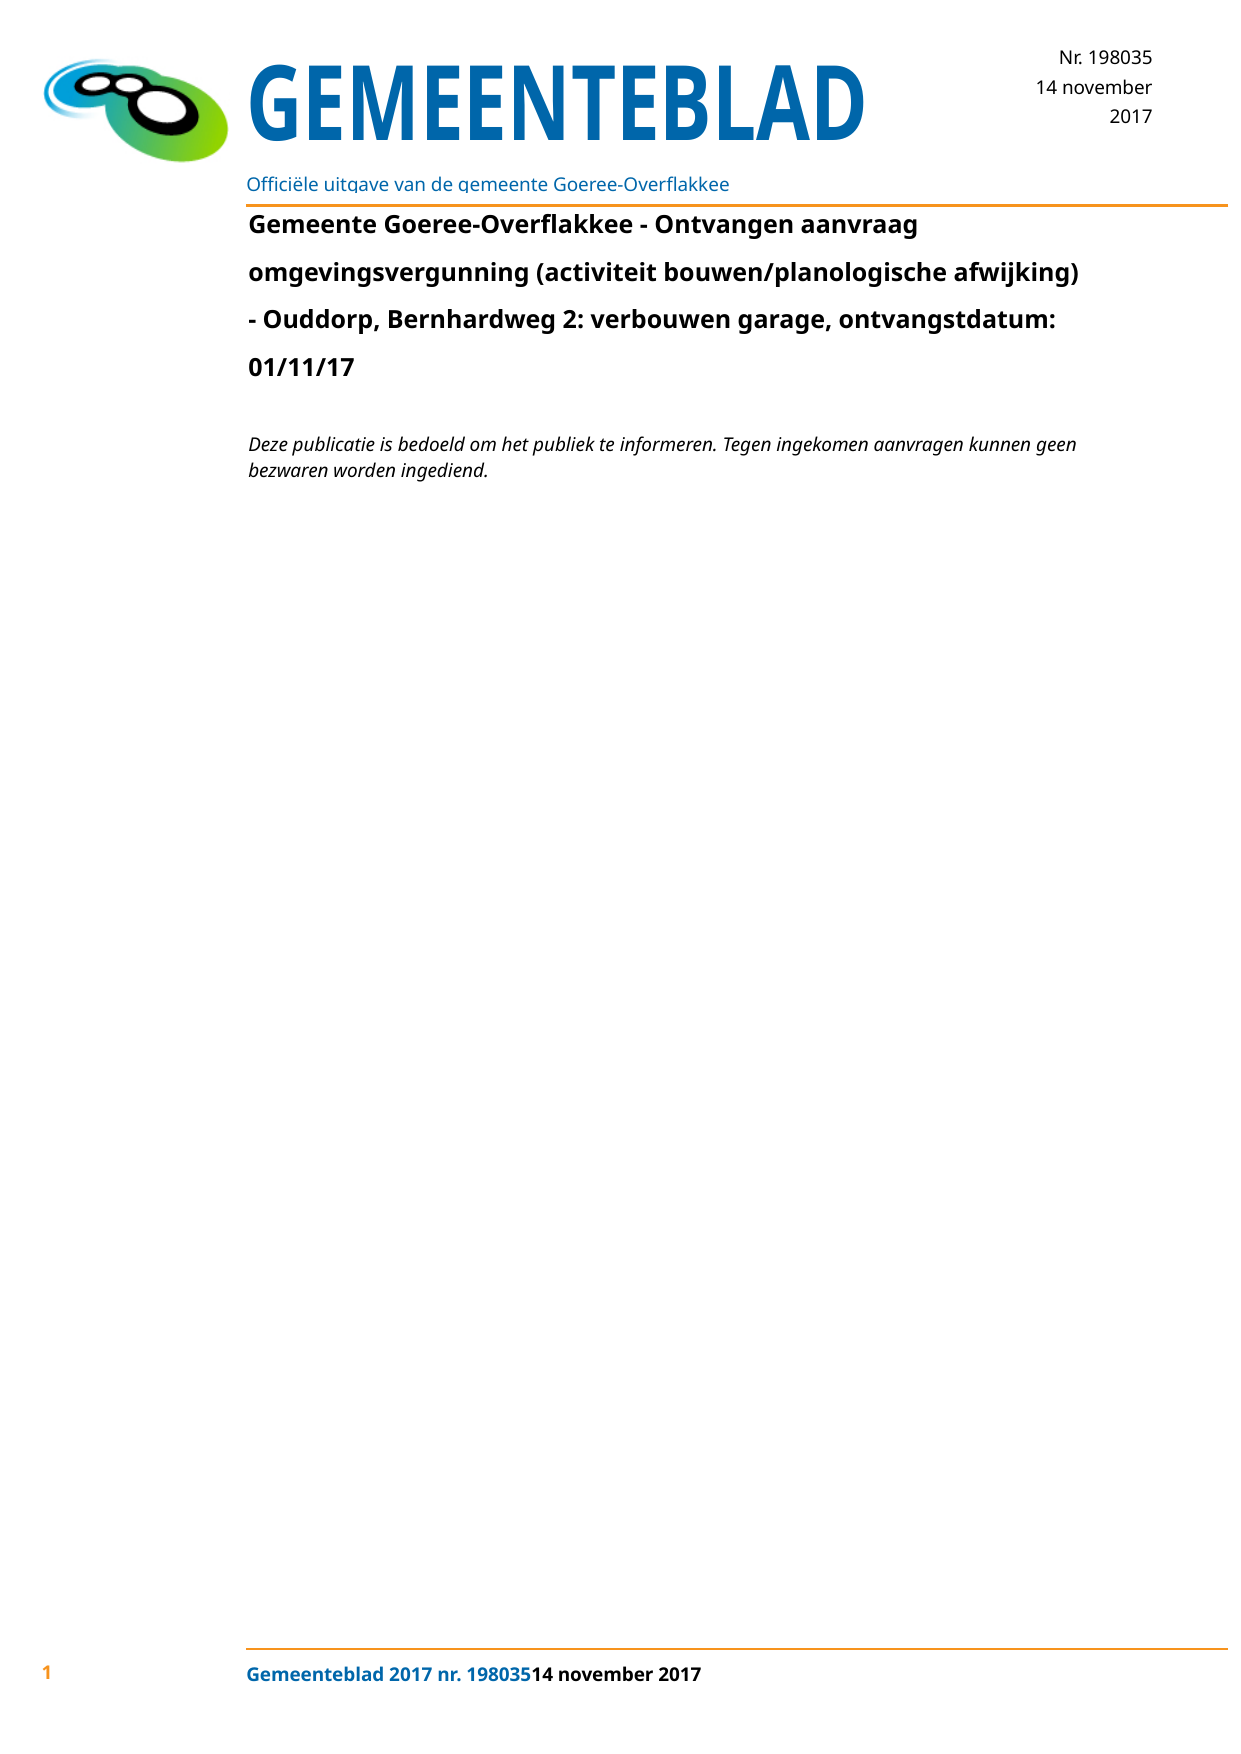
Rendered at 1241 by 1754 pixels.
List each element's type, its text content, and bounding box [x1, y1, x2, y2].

text Gemeente Goeree-Overflakkee - Ontvangen aanvraag omgevingsvergunning (activiteit bouwen/planologische afwijking) - Ouddorp, Bernhardweg 2: verbouwen garage, ontvangstdatum: 01/11/17 [248, 207, 1152, 384]
text Deze publicatie is bedoeld om het publiek te informeren. Tegen ingekomen aanvragen kunnen geen bezwaren worden ingediend. [248, 431, 1152, 483]
picture [41, 47, 231, 172]
